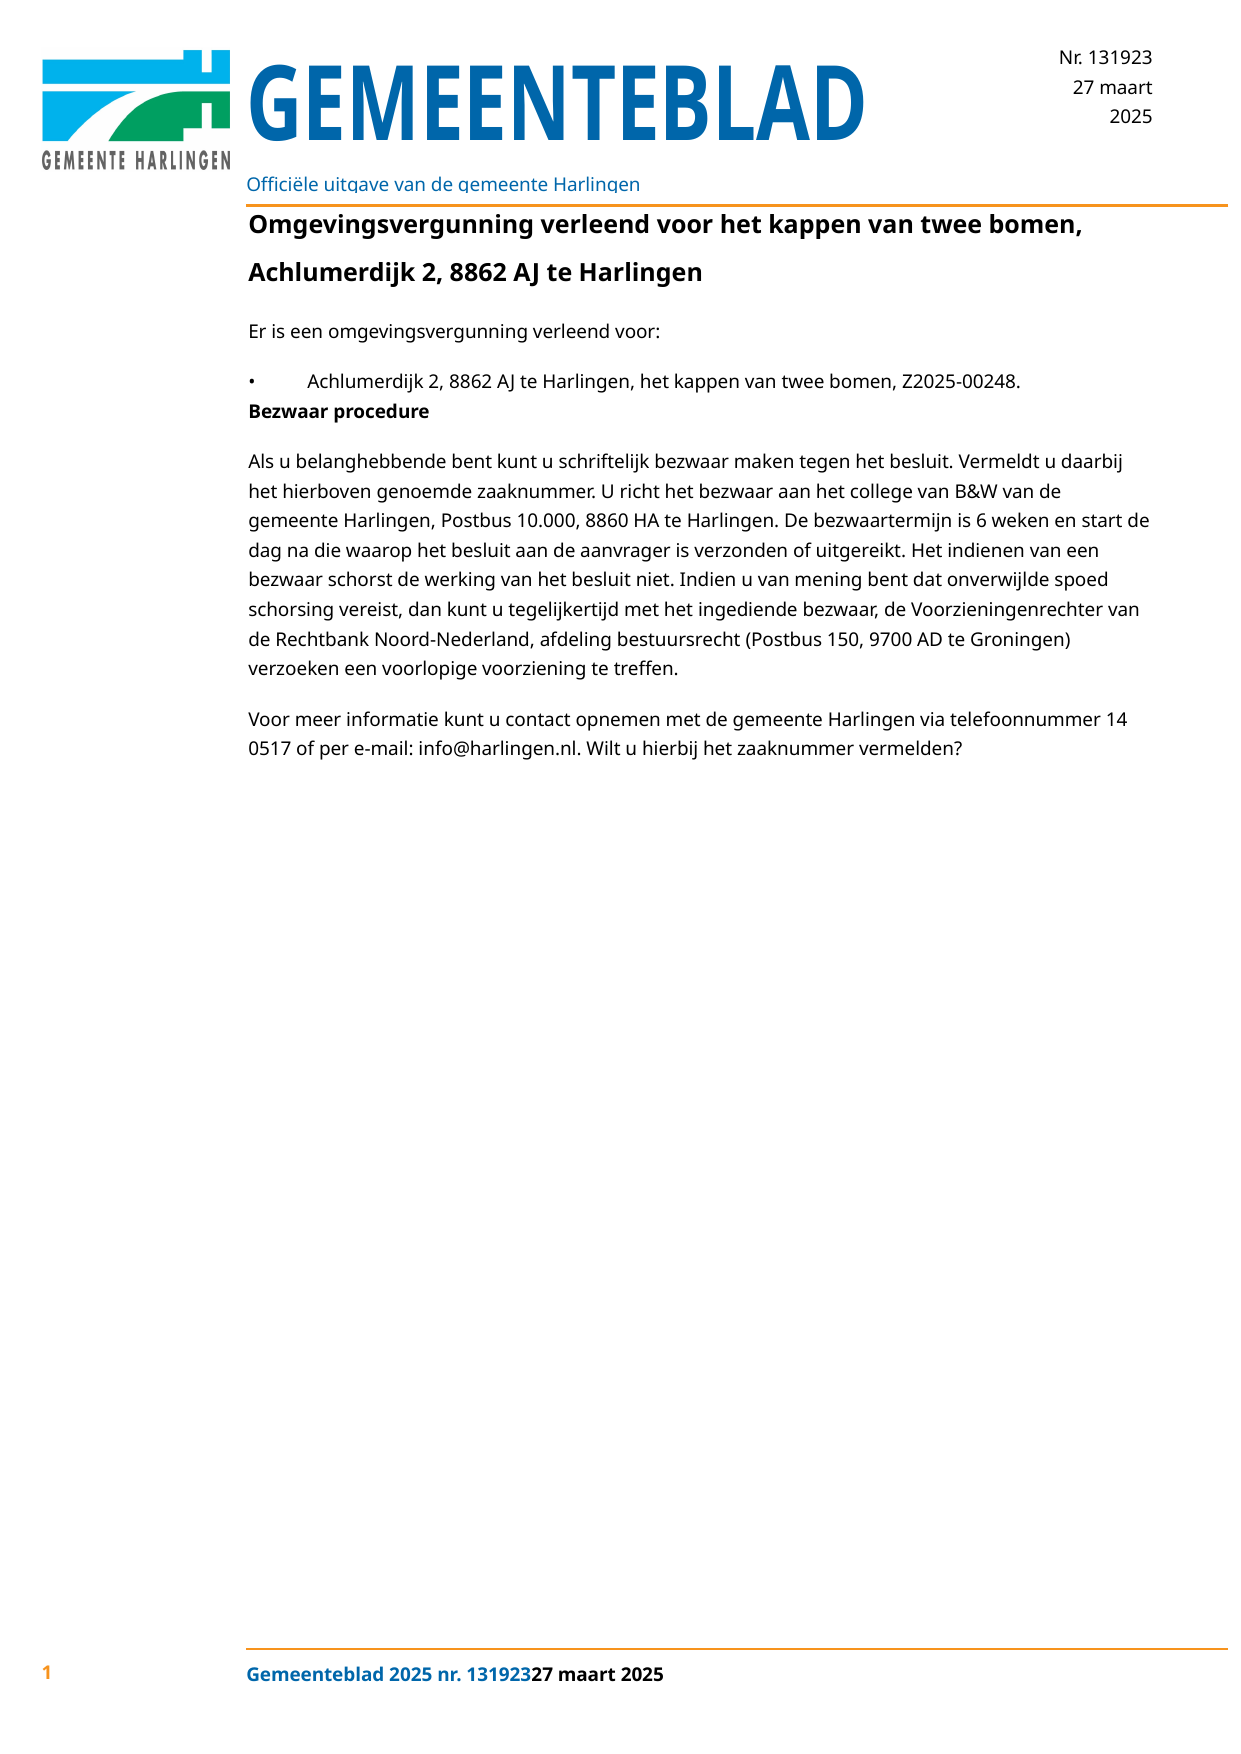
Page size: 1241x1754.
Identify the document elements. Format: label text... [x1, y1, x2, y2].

list Achlumerdijk 2, 8862 AJ te Harlingen, het kappen van twee bomen, Z2025-00248. [248, 368, 1152, 394]
text Er is een omgevingsvergunning verleend voor: [248, 318, 1152, 344]
text Als u belanghebbende bent kunt u schriftelijk bezwaar maken tegen het besluit. Vermeldt u daarbij het hierboven genoemde zaaknummer. U richt het bezwaar aan het college van B&W van de gemeente Harlingen, Postbus 10.000, 8860 HA te Harlingen. De bezwaartermijn is 6 weken en start de dag na die waarop het besluit aan de aanvrager is verzonden of uitgereikt. Het indienen van een bezwaar schorst de werking van het besluit niet. Indien u van mening bent dat onverwijlde spoed schorsing vereist, dan kunt u tegelijkertijd met het ingediende bezwaar, de Voorzieningenrechter van de Rechtbank Noord-Nederland, afdeling bestuursrecht (Postbus 150, 9700 AD te Groningen) verzoeken een voorlopige voorziening te treffen. [248, 448, 1152, 681]
text Bezwaar procedure [248, 398, 1152, 424]
picture [41, 47, 231, 172]
text Voor meer informatie kunt u contact opnemen met de gemeente Harlingen via telefoonnummer 14 0517 of per e-mail: info@harlingen.nl. Wilt u hierbij het zaaknummer vermelden? [248, 706, 1152, 761]
text Omgevingsvergunning verleend voor het kappen van twee bomen, Achlumerdijk 2, 8862 AJ te Harlingen [248, 207, 1152, 288]
